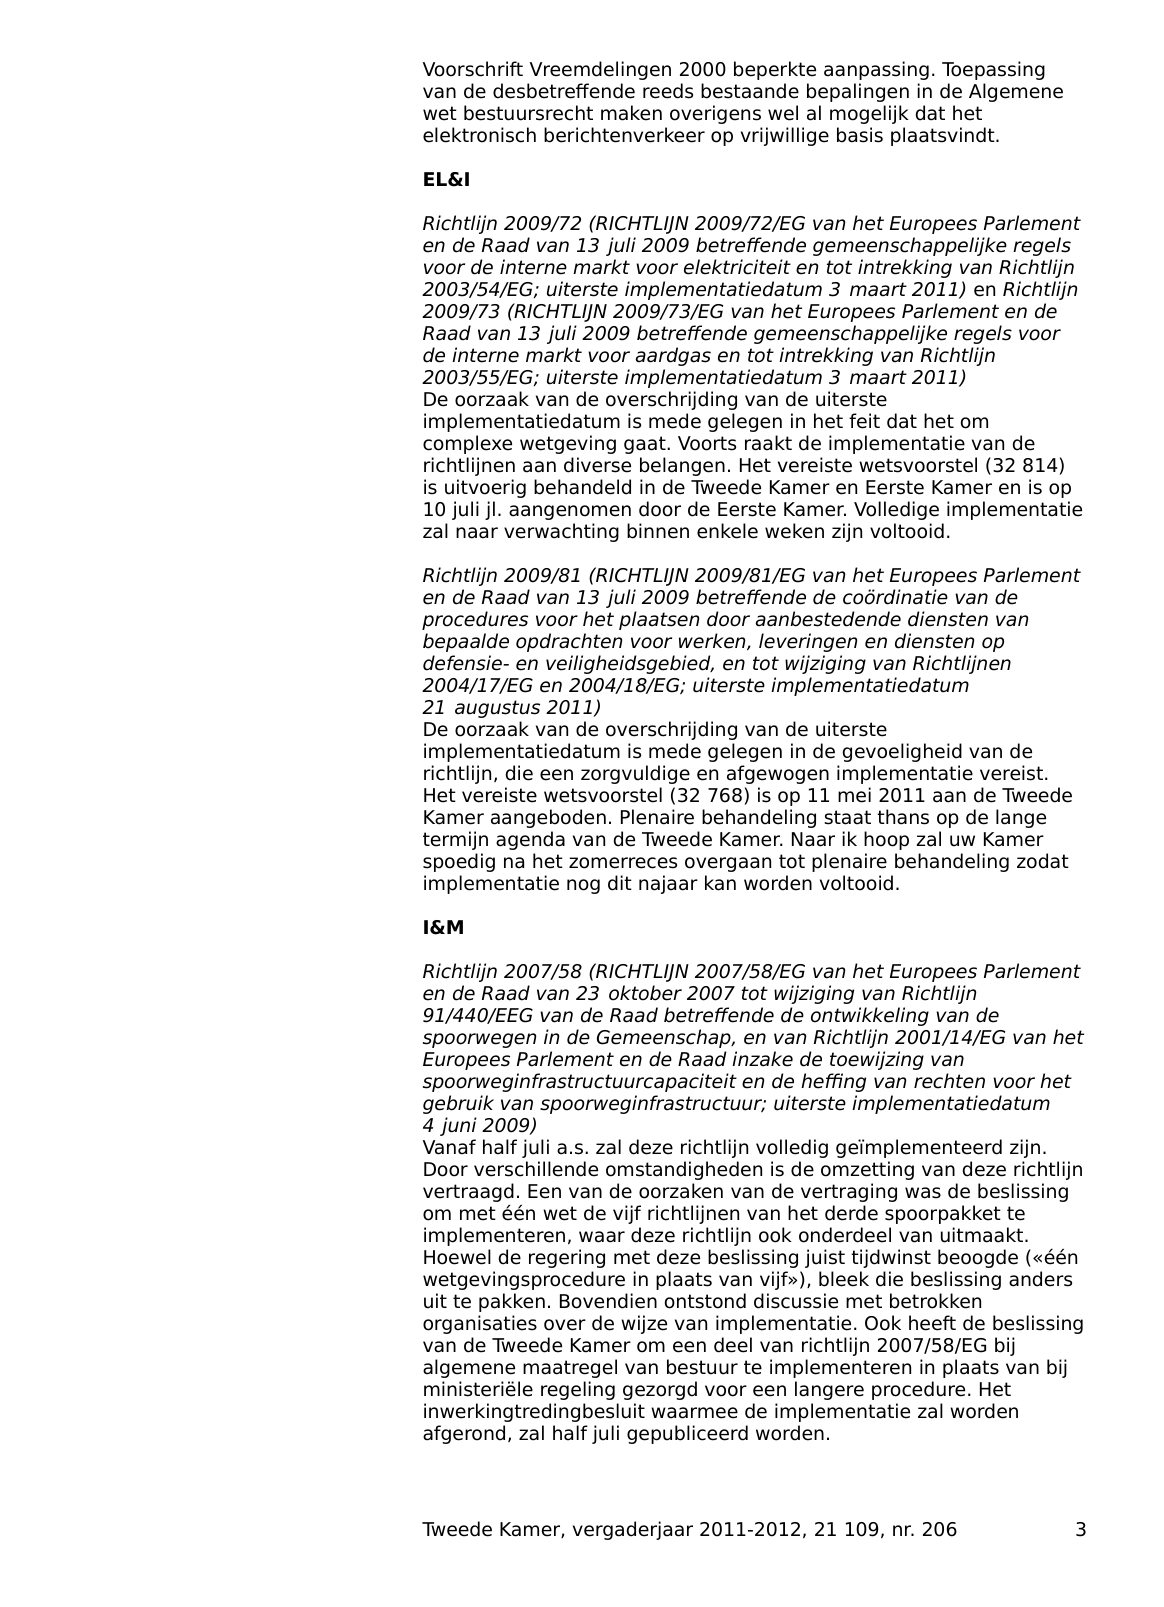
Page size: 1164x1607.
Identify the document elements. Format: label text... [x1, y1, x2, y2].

subtitle EL&I [422, 169, 1087, 191]
text Richtlijn 2009/81 (RICHTLIJN 2009/81/EG van het Europees Parlement en de Raad van 13 juli 2009 betreffende de coördinatie van de procedures voor het plaatsen door aanbestedende diensten van bepaalde opdrachten voor werken, leveringen en diensten op defensie- en veiligheidsgebied, en tot wijziging van Richtlijnen 2004/17/EG en 2004/18/EG; uiterste implementatiedatum 21 augustus 2011) [422, 565, 1087, 719]
text Voorschrift Vreemdelingen 2000 beperkte aanpassing. Toepassing van de desbetreffende reeds bestaande bepalingen in de Algemene wet bestuursrecht maken overigens wel al mogelijk dat het elektronisch berichtenverkeer op vrijwillige basis plaatsvindt. [422, 59, 1087, 147]
text De oorzaak van de overschrijding van de uiterste implementatiedatum is mede gelegen in het feit dat het om complexe wetgeving gaat. Voorts raakt de implementatie van de richtlijnen aan diverse belangen. Het vereiste wetsvoorstel (32 814) is uitvoerig behandeld in de Tweede Kamer en Eerste Kamer en is op 10 juli jl. aangenomen door de Eerste Kamer. Volledige implementatie zal naar verwachting binnen enkele weken zijn voltooid. [422, 389, 1087, 543]
text Vanaf half juli a.s. zal deze richtlijn volledig geïmplementeerd zijn. Door verschillende omstandigheden is de omzetting van deze richtlijn vertraagd. Een van de oorzaken van de vertraging was de beslissing om met één wet de vijf richtlijnen van het derde spoorpakket te implementeren, waar deze richtlijn ook onderdeel van uitmaakt. Hoewel de regering met deze beslissing juist tijdwinst beoogde («één wetgevingsprocedure in plaats van vijf»), bleek die beslissing anders uit te pakken. Bovendien ontstond discussie met betrokken organisaties over de wijze van implementatie. Ook heeft de beslissing van de Tweede Kamer om een deel van richtlijn 2007/58/EG bij algemene maatregel van bestuur te implementeren in plaats van bij ministeriële regeling gezorgd voor een langere procedure. Het inwerkingtredingbesluit waarmee de implementatie zal worden afgerond, zal half juli gepubliceerd worden. [422, 1137, 1087, 1445]
text Richtlijn 2007/58 (RICHTLIJN 2007/58/EG van het Europees Parlement en de Raad van 23 oktober 2007 tot wijziging van Richtlijn 91/440/EEG van de Raad betreffende de ontwikkeling van de spoorwegen in de Gemeenschap, en van Richtlijn 2001/14/EG van het Europees Parlement en de Raad inzake de toewijzing van spoorweginfrastructuurcapaciteit en de heffing van rechten voor het gebruik van spoorweginfrastructuur; uiterste implementatiedatum 4 juni 2009) [422, 961, 1087, 1137]
subtitle I&M [422, 917, 1087, 939]
text De oorzaak van de overschrijding van de uiterste implementatiedatum is mede gelegen in de gevoeligheid van de richtlijn, die een zorgvuldige en afgewogen implementatie vereist. Het vereiste wetsvoorstel (32 768) is op 11 mei 2011 aan de Tweede Kamer aangeboden. Plenaire behandeling staat thans op de lange termijn agenda van de Tweede Kamer. Naar ik hoop zal uw Kamer spoedig na het zomerreces overgaan tot plenaire behandeling zodat implementatie nog dit najaar kan worden voltooid. [422, 719, 1087, 895]
text Richtlijn 2009/72 (RICHTLIJN 2009/72/EG van het Europees Parlement en de Raad van 13 juli 2009 betreffende gemeenschappelijke regels voor de interne markt voor elektriciteit en tot intrekking van Richtlijn 2003/54/EG; uiterste implementatiedatum 3 maart 2011) en Richtlijn 2009/73 (RICHTLIJN 2009/73/EG van het Europees Parlement en de Raad van 13 juli 2009 betreffende gemeenschappelijke regels voor de interne markt voor aardgas en tot intrekking van Richtlijn 2003/55/EG; uiterste implementatiedatum 3 maart 2011) [422, 213, 1087, 389]
